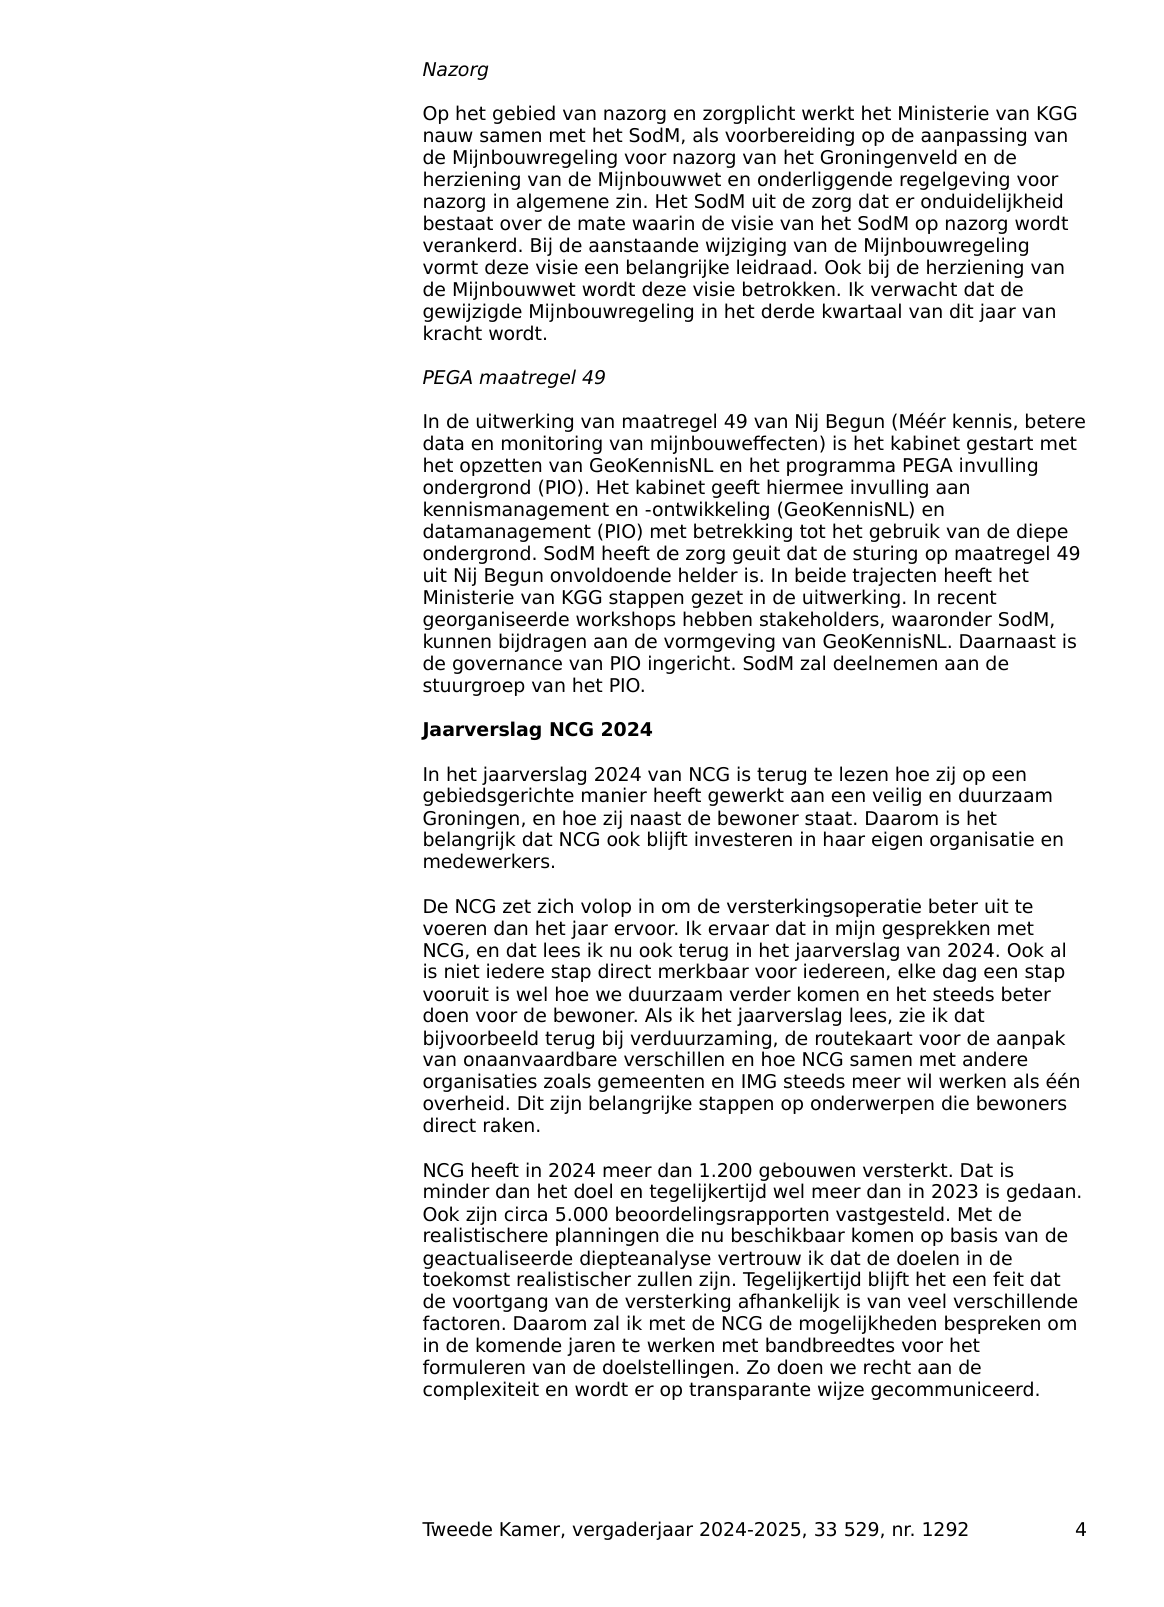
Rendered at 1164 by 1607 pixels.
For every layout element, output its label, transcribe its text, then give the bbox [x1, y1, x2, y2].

subtitle PEGA maatregel 49 [422, 367, 1087, 389]
subtitle Jaarverslag NCG 2024 [422, 719, 1087, 741]
text Op het gebied van nazorg en zorgplicht werkt het Ministerie van KGG nauw samen met het SodM, als voorbereiding op de aanpassing van de Mijnbouwregeling voor nazorg van het Groningenveld en de herziening van de Mijnbouwwet en onderliggende regelgeving voor nazorg in algemene zin. Het SodM uit de zorg dat er onduidelijkheid bestaat over de mate waarin de visie van het SodM op nazorg wordt verankerd. Bij de aanstaande wijziging van de Mijnbouwregeling vormt deze visie een belangrijke leidraad. Ook bij de herziening van de Mijnbouwwet wordt deze visie betrokken. Ik verwacht dat de gewijzigde Mijnbouwregeling in het derde kwartaal van dit jaar van kracht wordt. [422, 103, 1087, 345]
text NCG heeft in 2024 meer dan 1.200 gebouwen versterkt. Dat is minder dan het doel en tegelijkertijd wel meer dan in 2023 is gedaan. Ook zijn circa 5.000 beoordelingsrapporten vastgesteld. Met de realistischere planningen die nu beschikbaar komen op basis van de geactualiseerde diepteanalyse vertrouw ik dat de doelen in de toekomst realistischer zullen zijn. Tegelijkertijd blijft het een feit dat de voortgang van de versterking afhankelijk is van veel verschillende factoren. Daarom zal ik met de NCG de mogelijkheden bespreken om in de komende jaren te werken met bandbreedtes voor het formuleren van de doelstellingen. Zo doen we recht aan de complexiteit en wordt er op transparante wijze gecommuniceerd. [422, 1159, 1087, 1401]
subtitle Nazorg [422, 59, 1087, 81]
text In het jaarverslag 2024 van NCG is terug te lezen hoe zij op een gebiedsgerichte manier heeft gewerkt aan een veilig en duurzaam Groningen, en hoe zij naast de bewoner staat. Daarom is het belangrijk dat NCG ook blijft investeren in haar eigen organisatie en medewerkers. [422, 763, 1087, 873]
text De NCG zet zich volop in om de versterkingsoperatie beter uit te voeren dan het jaar ervoor. Ik ervaar dat in mijn gesprekken met NCG, en dat lees ik nu ook terug in het jaarverslag van 2024. Ook al is niet iedere stap direct merkbaar voor iedereen, elke dag een stap vooruit is wel hoe we duurzaam verder komen en het steeds beter doen voor de bewoner. Als ik het jaarverslag lees, zie ik dat bijvoorbeeld terug bij verduurzaming, de routekaart voor de aanpak van onaanvaardbare verschillen en hoe NCG samen met andere organisaties zoals gemeenten en IMG steeds meer wil werken als één overheid. Dit zijn belangrijke stappen op onderwerpen die bewoners direct raken. [422, 896, 1087, 1137]
text In de uitwerking van maatregel 49 van Nij Begun (Méér kennis, betere data en monitoring van mijnbouweffecten) is het kabinet gestart met het opzetten van GeoKennisNL en het programma PEGA invulling ondergrond (PIO). Het kabinet geeft hiermee invulling aan kennismanagement en -ontwikkeling (GeoKennisNL) en datamanagement (PIO) met betrekking tot het gebruik van de diepe ondergrond. SodM heeft de zorg geuit dat de sturing op maatregel 49 uit Nij Begun onvoldoende helder is. In beide trajecten heeft het Ministerie van KGG stappen gezet in de uitwerking. In recent georganiseerde workshops hebben stakeholders, waaronder SodM, kunnen bijdragen aan de vormgeving van GeoKennisNL. Daarnaast is de governance van PIO ingericht. SodM zal deelnemen aan de stuurgroep van het PIO. [422, 411, 1087, 697]
